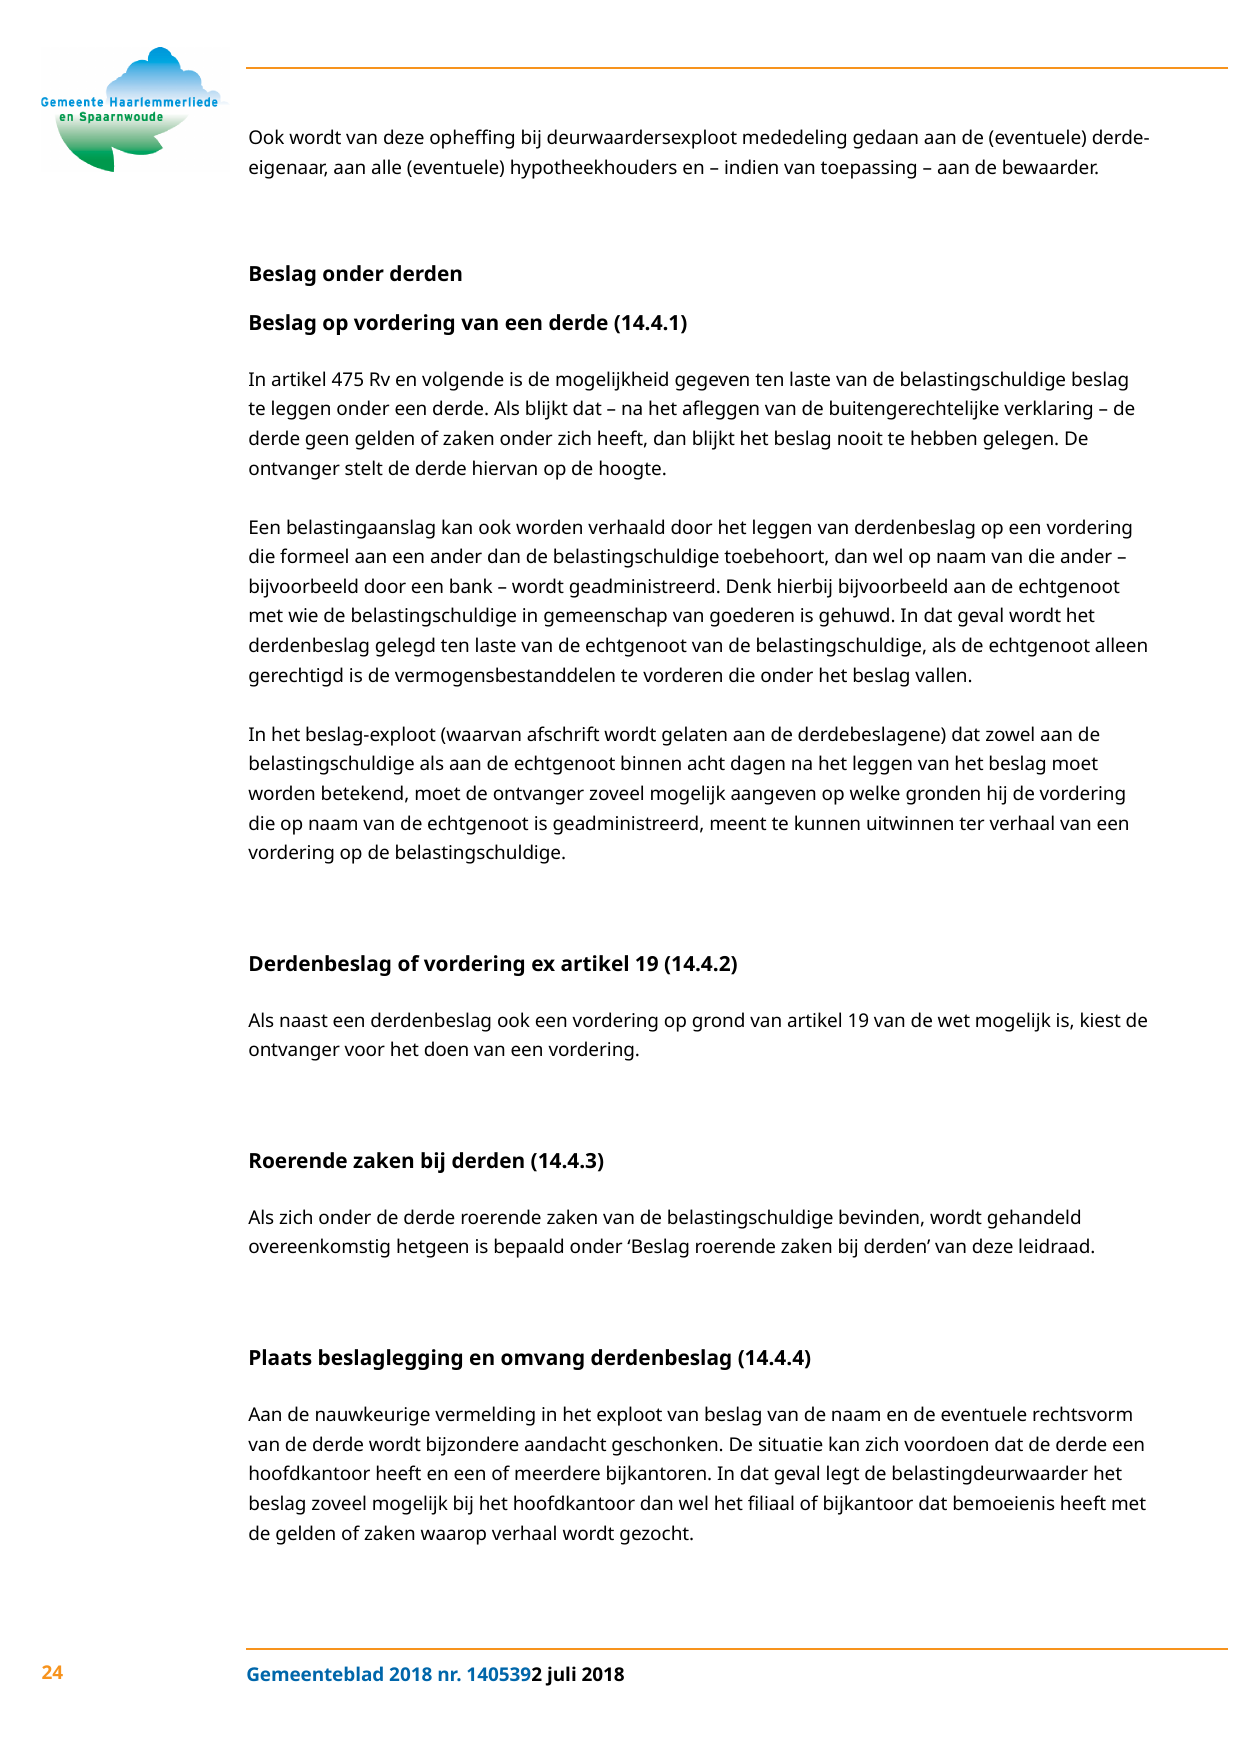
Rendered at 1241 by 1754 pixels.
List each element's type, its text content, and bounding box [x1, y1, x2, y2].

text Als naast een derdenbeslag ook een vordering op grond van artikel 19 van de wet mogelijk is, kiest de ontvanger voor het doen van een vordering. [248, 1007, 1152, 1062]
text Een belastingaanslag kan ook worden verhaald door het leggen van derdenbeslag op een vordering die formeel aan een ander dan de belastingschuldige toebehoort, dan wel op naam van die ander – bijvoorbeeld door een bank – wordt geadministreerd. Denk hierbij bijvoorbeeld aan de echtgenoot met wie de belastingschuldige in gemeenschap van goederen is gehuwd. In dat geval wordt het derdenbeslag gelegd ten laste van de echtgenoot van de belastingschuldige, als de echtgenoot alleen gerechtigd is de vermogensbestanddelen te vorderen die onder het beslag vallen. [248, 514, 1152, 688]
text Ook wordt van deze opheffing bij deurwaardersexploot mededeling gedaan aan de (eventuele) derde-eigenaar, aan alle (eventuele) hypotheekhouders en – indien van toepassing – aan de bewaarder. [248, 124, 1152, 180]
text Beslag op vordering van een derde (14.4.1) [248, 308, 1152, 336]
text Beslag onder derden [248, 259, 1152, 287]
text Plaats beslaglegging en omvang derdenbeslag (14.4.4) [248, 1343, 1152, 1372]
text Aan de nauwkeurige vermelding in het exploot van beslag van de naam en de eventuele rechtsvorm van de derde wordt bijzondere aandacht geschonken. De situatie kan zich voordoen dat de derde een hoofdkantoor heeft en een of meerdere bijkantoren. In dat geval legt de belastingdeurwaarder het beslag zoveel mogelijk bij het hoofdkantoor dan wel het filiaal of bijkantoor dat bemoeienis heeft met de gelden of zaken waarop verhaal wordt gezocht. [248, 1401, 1152, 1545]
picture [41, 47, 231, 172]
text Derdenbeslag of vordering ex artikel 19 (14.4.2) [248, 949, 1152, 977]
text Als zich onder de derde roerende zaken van de belastingschuldige bevinden, wordt gehandeld overeenkomstig hetgeen is bepaald onder ‘Beslag roerende zaken bij derden’ van deze leidraad. [248, 1204, 1152, 1259]
text Roerende zaken bij derden (14.4.3) [248, 1146, 1152, 1174]
text In artikel 475 Rv en volgende is de mogelijkheid gegeven ten laste van de belastingschuldige beslag te leggen onder een derde. Als blijkt dat – na het afleggen van de buitengerechtelijke verklaring – de derde geen gelden of zaken onder zich heeft, dan blijkt het beslag nooit te hebben gelegen. De ontvanger stelt de derde hiervan op de hoogte. [248, 366, 1152, 481]
text In het beslag-exploot (waarvan afschrift wordt gelaten aan de derdebeslagene) dat zowel aan de belastingschuldige als aan de echtgenoot binnen acht dagen na het leggen van het beslag moet worden betekend, moet de ontvanger zoveel mogelijk aangeven op welke gronden hij de vordering die op naam van de echtgenoot is geadministreerd, meent te kunnen uitwinnen ter verhaal van een vordering op de belastingschuldige. [248, 721, 1152, 865]
